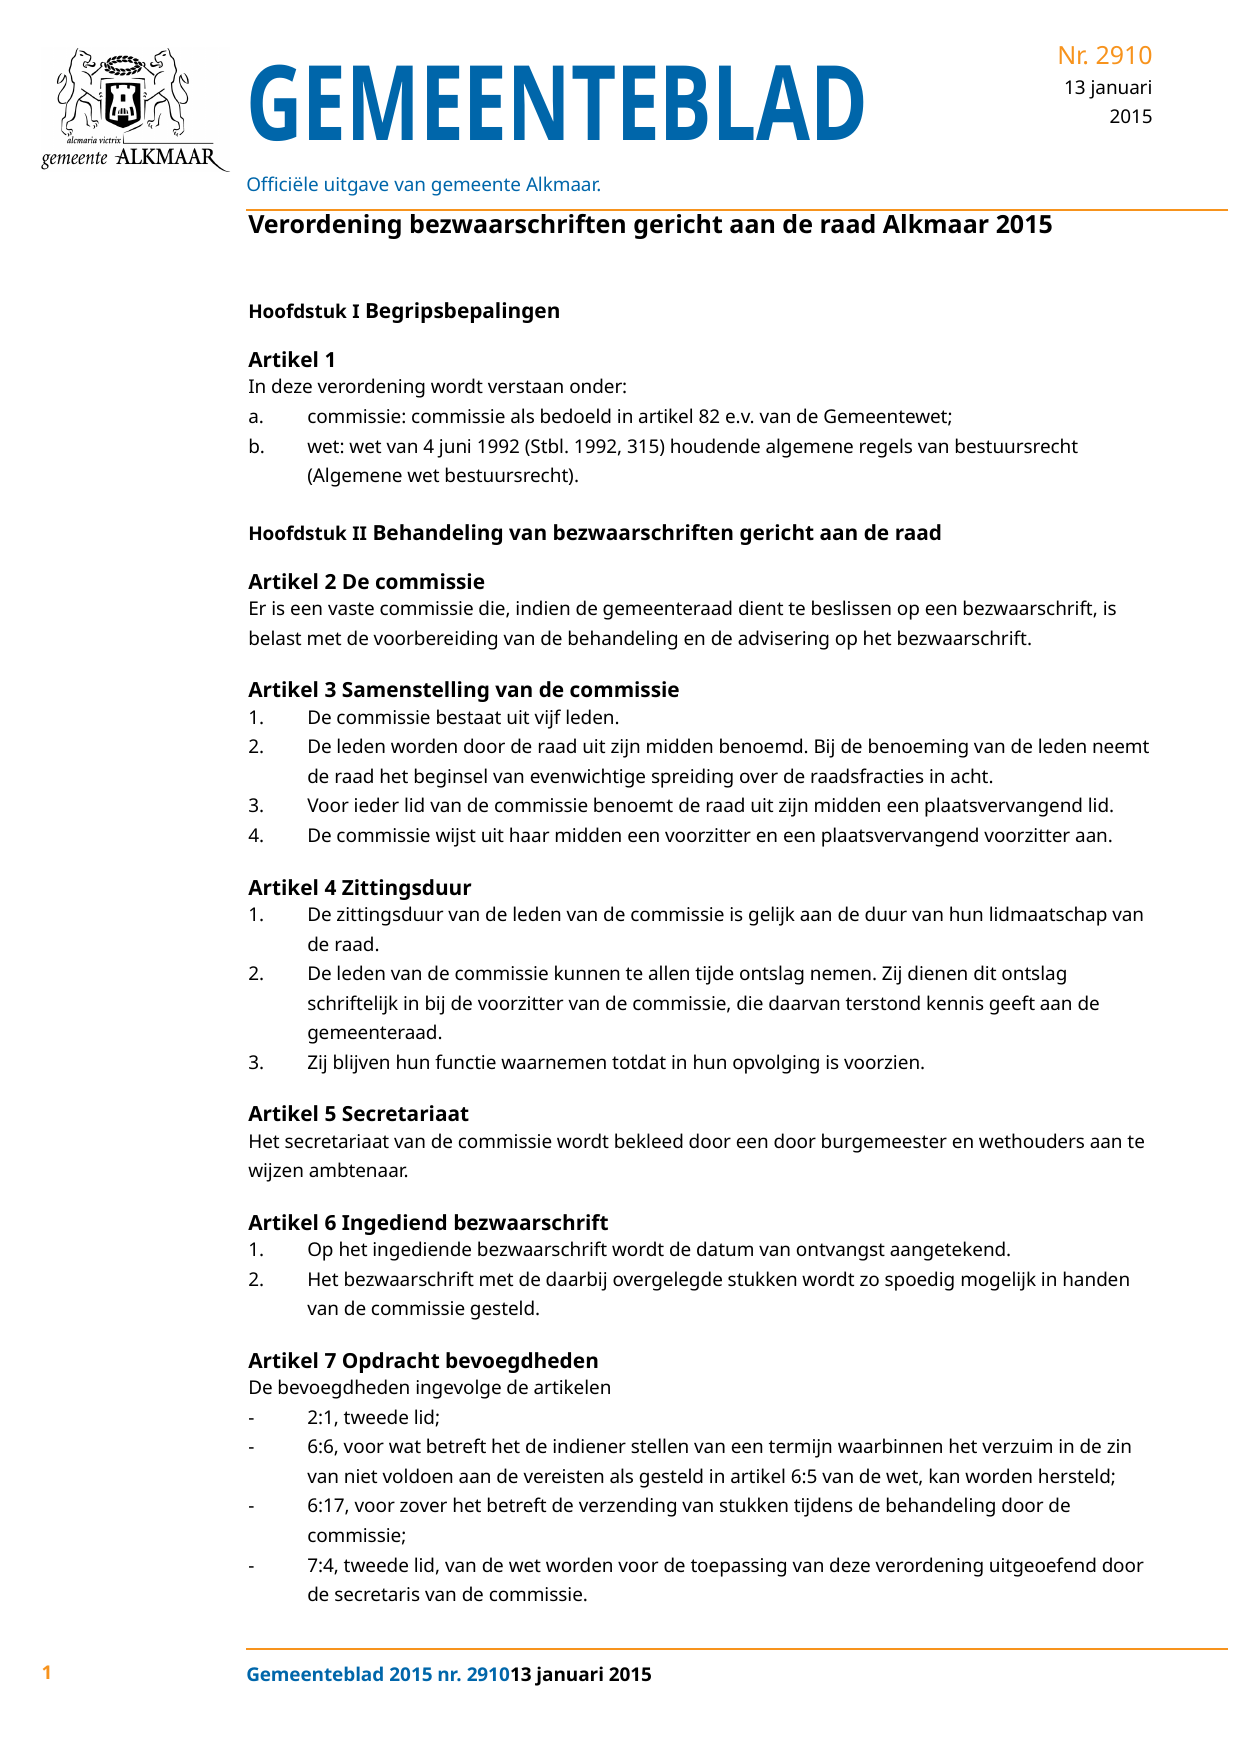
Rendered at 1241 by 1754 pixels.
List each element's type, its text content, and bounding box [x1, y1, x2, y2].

list Het bezwaarschrift met de daarbij overgelegde stukken wordt zo spoedig mogelijk in handen van de commissie gesteld. [248, 1266, 1152, 1321]
list De leden worden door de raad uit zijn midden benoemd. Bij de benoeming van de leden neemt de raad het beginsel van evenwichtige spreiding over de raadsfracties in acht. [248, 733, 1152, 789]
text In deze verordening wordt verstaan onder: [248, 374, 1152, 399]
text Artikel 5 Secretariaat [248, 1099, 1152, 1128]
list 6:6, voor wat betreft het de indiener stellen van een termijn waarbinnen het verzuim in de zin van niet voldoen aan de vereisten als gesteld in artikel 6:5 van de wet, kan worden hersteld; [248, 1433, 1152, 1489]
list 6:17, voor zover het betreft de verzending van stukken tijdens de behandeling door de commissie; [248, 1493, 1152, 1548]
list De leden van de commissie kunnen te allen tijde ontslag nemen. Zij dienen dit ontslag schriftelijk in bij de voorzitter van de commissie, die daarvan terstond kennis geeft aan de gemeenteraad. [248, 960, 1152, 1045]
text Het secretariaat van de commissie wordt bekleed door een door burgemeester en wethouders aan te wijzen ambtenaar. [248, 1128, 1152, 1183]
text Artikel 7 Opdracht bevoegdheden [248, 1346, 1152, 1374]
list wet: wet van 4 juni 1992 (Stbl. 1992, 315) houdende algemene regels van bestuursrecht (Algemene wet bestuursrecht). [248, 433, 1152, 488]
list 2:1, tweede lid; [248, 1404, 1152, 1430]
text Artikel 3 Samenstelling van de commissie [248, 676, 1152, 704]
text Hoofdstuk I Begripsbepalingen [248, 296, 1152, 324]
text Artikel 2 De commissie [248, 567, 1152, 596]
list De commissie wijst uit haar midden een voorzitter en een plaatsvervangend voorzitter aan. [248, 822, 1152, 848]
list De zittingsduur van de leden van de commissie is gelijk aan de duur van hun lidmaatschap van de raad. [248, 901, 1152, 956]
text Artikel 1 [248, 345, 1152, 374]
list De commissie bestaat uit vijf leden. [248, 704, 1152, 730]
list commissie: commissie als bedoeld in artikel 82 e.v. van de Gemeentewet; [248, 403, 1152, 429]
text Hoofdstuk II Behandeling van bezwaarschriften gericht aan de raad [248, 518, 1152, 546]
list Voor ieder lid van de commissie benoemt de raad uit zijn midden een plaatsvervangend lid. [248, 793, 1152, 818]
picture [41, 47, 231, 172]
text Artikel 6 Ingediend bezwaarschrift [248, 1208, 1152, 1236]
text Artikel 4 Zittingsduur [248, 873, 1152, 901]
text Er is een vaste commissie die, indien de gemeenteraad dient te beslissen op een bezwaarschrift, is belast met de voorbereiding van de behandeling en de advisering op het bezwaarschrift. [248, 596, 1152, 651]
list Op het ingediende bezwaarschrift wordt de datum van ontvangst aangetekend. [248, 1236, 1152, 1262]
text Verordening bezwaarschriften gericht aan de raad Alkmaar 2015 [248, 211, 1152, 241]
text De bevoegdheden ingevolge de artikelen [248, 1374, 1152, 1400]
list Zij blijven hun functie waarnemen totdat in hun opvolging is voorzien. [248, 1049, 1152, 1075]
list 7:4, tweede lid, van de wet worden voor de toepassing van deze verordening uitgeoefend door de secretaris van de commissie. [248, 1552, 1152, 1607]
